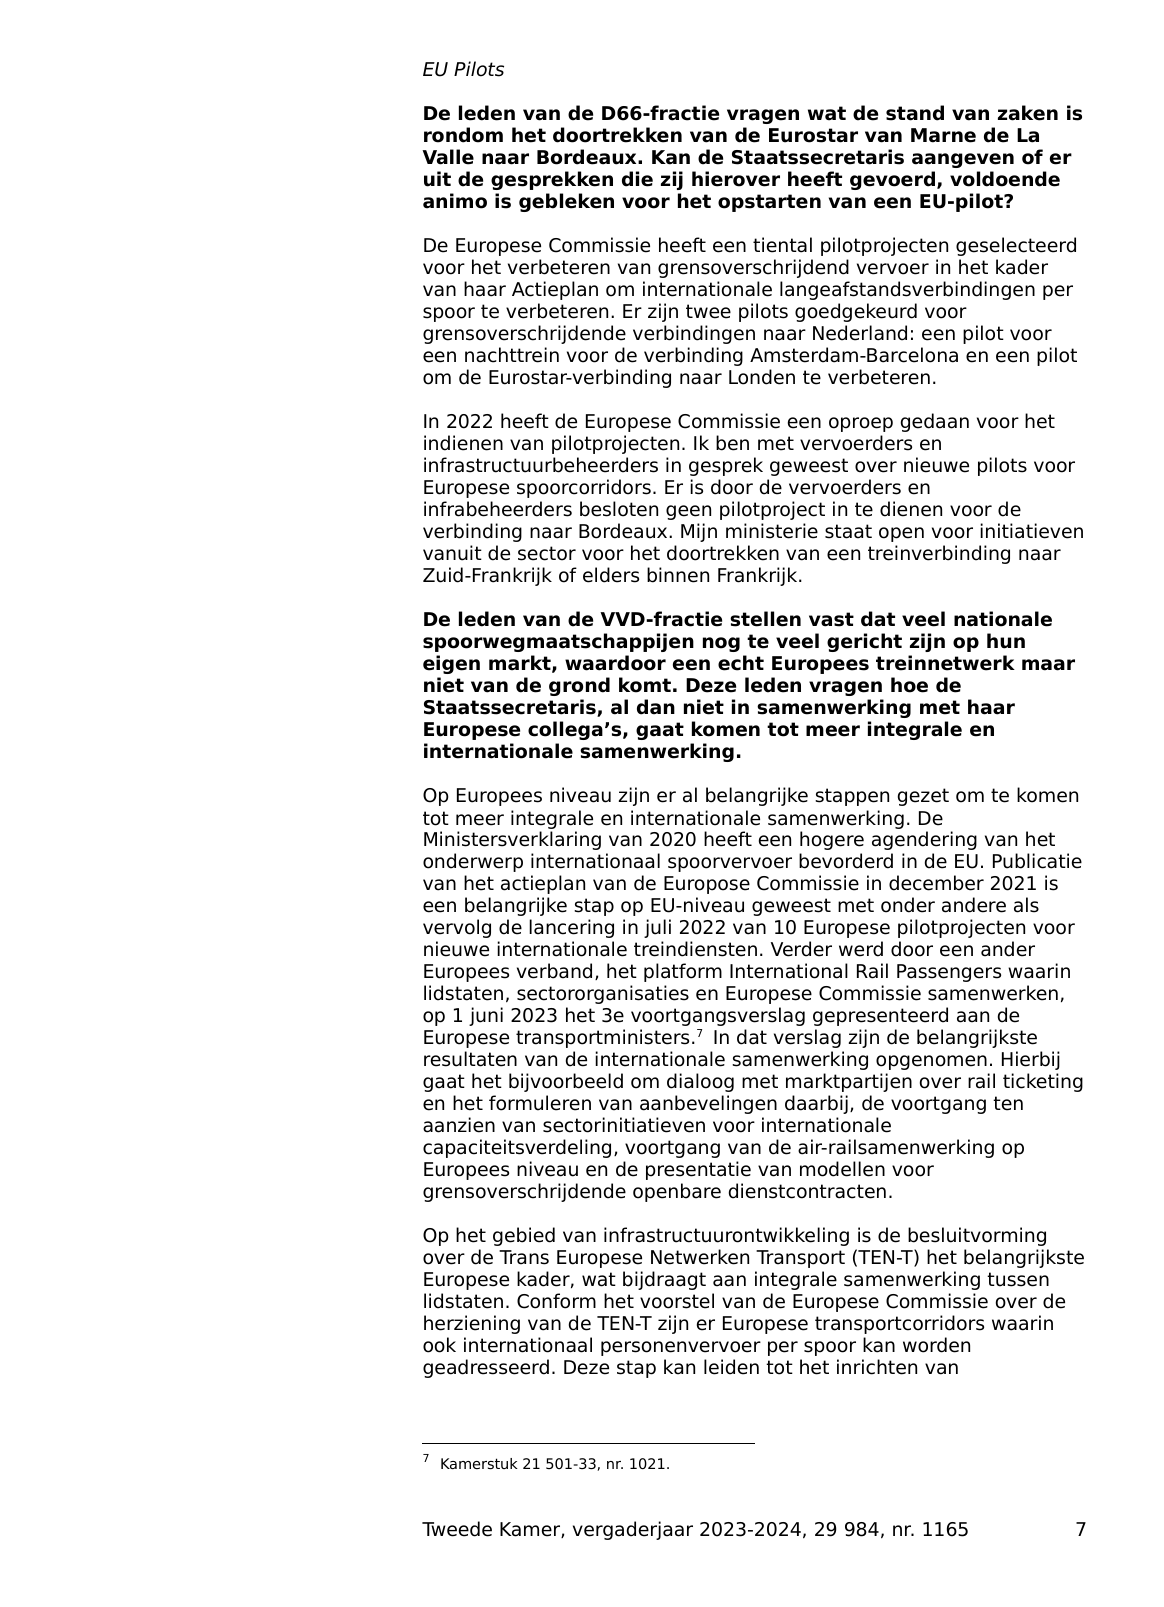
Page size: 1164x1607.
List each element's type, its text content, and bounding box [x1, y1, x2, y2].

text De leden van de D66-fractie vragen wat de stand van zaken is rondom het doortrekken van de Eurostar van Marne de La Valle naar Bordeaux. Kan de Staatssecretaris aangeven of er uit de gesprekken die zij hierover heeft gevoerd, voldoende animo is gebleken voor het opstarten van een EU-pilot? [422, 103, 1087, 213]
subtitle EU Pilots [422, 59, 1087, 81]
text In 2022 heeft de Europese Commissie een oproep gedaan voor het indienen van pilotprojecten. Ik ben met vervoerders en infrastructuurbeheerders in gesprek geweest over nieuwe pilots voor Europese spoorcorridors. Er is door de vervoerders en infrabeheerders besloten geen pilotproject in te dienen voor de verbinding naar Bordeaux. Mijn ministerie staat open voor initiatieven vanuit de sector voor het doortrekken van een treinverbinding naar Zuid-Frankrijk of elders binnen Frankrijk. [422, 411, 1087, 587]
text De leden van de VVD-fractie stellen vast dat veel nationale spoorwegmaatschappijen nog te veel gericht zijn op hun eigen markt, waardoor een echt Europees treinnetwerk maar niet van de grond komt. Deze leden vragen hoe de Staatssecretaris, al dan niet in samenwerking met haar Europese collega’s, gaat komen tot meer integrale en internationale samenwerking. [422, 609, 1087, 763]
text Op het gebied van infrastructuurontwikkeling is de besluitvorming over de Trans Europese Netwerken Transport (TEN-T) het belangrijkste Europese kader, wat bijdraagt aan integrale samenwerking tussen lidstaten. Conform het voorstel van de Europese Commissie over de herziening van de TEN-T zijn er Europese transportcorridors waarin ook internationaal personenvervoer per spoor kan worden geadresseerd. Deze stap kan leiden tot het inrichten van [422, 1225, 1087, 1379]
text De Europese Commissie heeft een tiental pilotprojecten geselecteerd voor het verbeteren van grensoverschrijdend vervoer in het kader van haar Actieplan om internationale langeafstandsverbindingen per spoor te verbeteren. Er zijn twee pilots goedgekeurd voor grensoverschrijdende verbindingen naar Nederland: een pilot voor een nachttrein voor de verbinding Amsterdam-Barcelona en een pilot om de Eurostar-verbinding naar Londen te verbeteren. [422, 235, 1087, 389]
text Kamerstuk 21 501-33, nr. 1021. [422, 1452, 1087, 1474]
text Op Europees niveau zijn er al belangrijke stappen gezet om te komen tot meer integrale en internationale samenwerking. De Ministersverklaring van 2020 heeft een hogere agendering van het onderwerp internationaal spoorvervoer bevorderd in de EU. Publicatie van het actieplan van de Europose Commissie in december 2021 is een belangrijke stap op EU-niveau geweest met onder andere als vervolg de lancering in juli 2022 van 10 Europese pilotprojecten voor nieuwe internationale treindiensten. Verder werd door een ander Europees verband, het platform International Rail Passengers waarin lidstaten, sectororganisaties en Europese Commissie samenwerken, op 1 juni 2023 het 3e voortgangsverslag gepresenteerd aan de Europese transportministers. In dat verslag zijn de belangrijkste resultaten van de internationale samenwerking opgenomen. Hierbij gaat het bijvoorbeeld om dialoog met marktpartijen over rail ticketing en het formuleren van aanbevelingen daarbij, de voortgang ten aanzien van sectorinitiatieven voor internationale capaciteitsverdeling, voortgang van de air-railsamenwerking op Europees niveau en de presentatie van modellen voor grensoverschrijdende openbare dienstcontracten. [422, 785, 1087, 1203]
